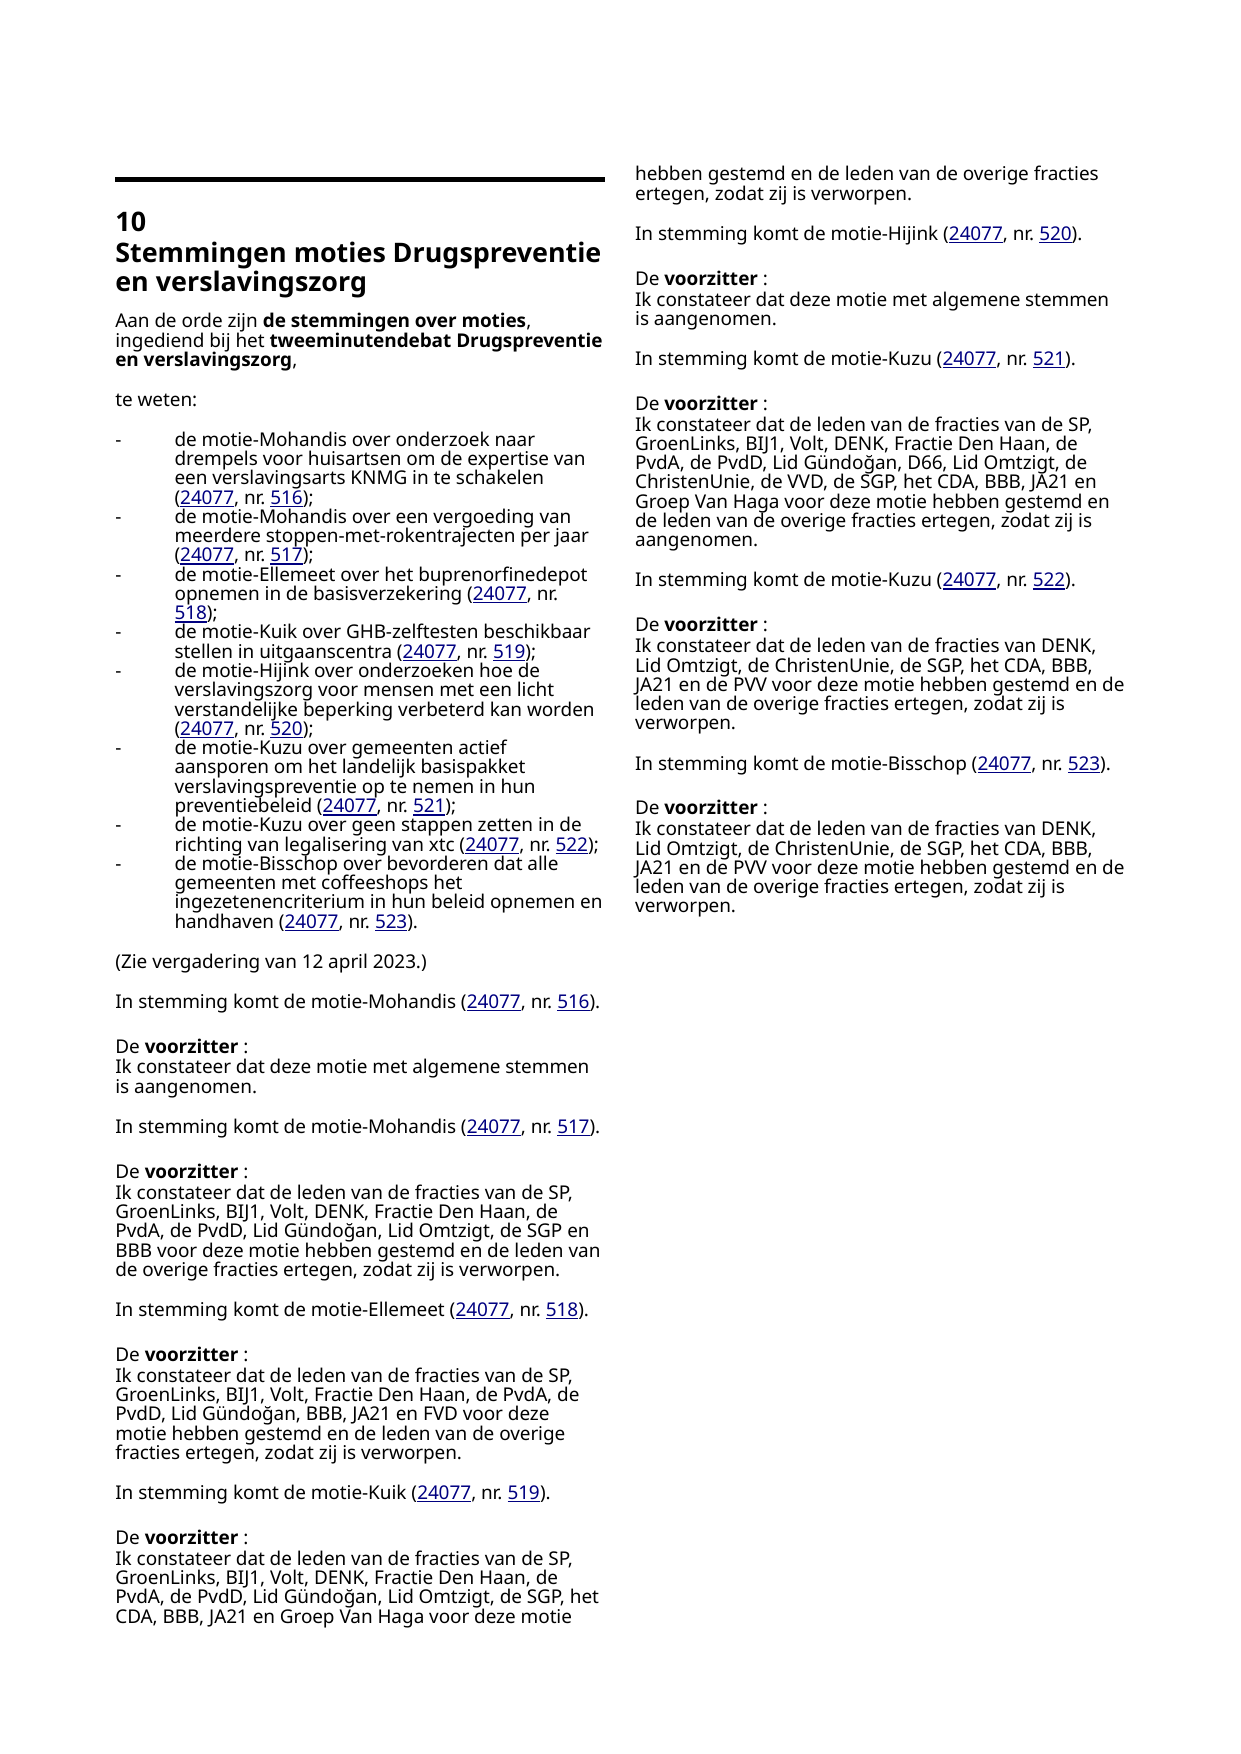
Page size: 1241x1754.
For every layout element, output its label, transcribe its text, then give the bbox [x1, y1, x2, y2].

text De voorzitter : [115, 1524, 605, 1550]
text Ik constateer dat de leden van de fracties van de SP, GroenLinks, BIJ1, Volt, Fractie Den Haan, de PvdA, de PvdD, Lid Gündoğan, BBB, JA21 en FVD voor deze motie hebben gestemd en de leden van de overige fracties ertegen, zodat zij is verworpen. [115, 1367, 605, 1463]
text (Zie vergadering van 12 april 2023.) [115, 953, 605, 972]
text De voorzitter : [635, 390, 1125, 416]
text In stemming komt de motie-Kuik (24077, nr. 519). [115, 1484, 605, 1503]
list de motie-Kuik over GHB-zelftesten beschikbaar stellen in uitgaanscentra (24077, nr. 519); [115, 623, 605, 662]
list de motie-Kuzu over geen stappen zetten in de richting van legalisering van xtc (24077, nr. 522); [115, 816, 605, 855]
text De voorzitter : [635, 265, 1125, 291]
text Aan de orde zijn de stemmingen over moties, ingediend bij het tweeminutendebat Drugspreventie en verslavingszorg, [115, 312, 605, 370]
text te weten: [115, 391, 605, 410]
list de motie-Ellemeet over het buprenorfinedepot opnemen in de basisverzekering (24077, nr. 518); [115, 566, 605, 623]
text In stemming komt de motie-Mohandis (24077, nr. 516). [115, 993, 605, 1012]
list de motie-Bisschop over bevorderen dat alle gemeenten met coffeeshops het ingezetenencriterium in hun beleid opnemen en handhaven (24077, nr. 523). [115, 855, 605, 932]
text Stemmingen moties Drugspreventie en verslavingszorg [115, 239, 605, 312]
text De voorzitter : [635, 612, 1125, 637]
text In stemming komt de motie-Kuzu (24077, nr. 522). [635, 571, 1125, 591]
text In stemming komt de motie-Mohandis (24077, nr. 517). [115, 1118, 605, 1137]
list de motie-Hijink over onderzoeken hoe de verslavingszorg voor mensen met een licht verstandelijke beperking verbeterd kan worden (24077, nr. 520); [115, 662, 605, 739]
text Ik constateer dat de leden van de fracties van DENK, Lid Omtzigt, de ChristenUnie, de SGP, het CDA, BBB, JA21 en de PVV voor deze motie hebben gestemd en de leden van de overige fracties ertegen, zodat zij is verworpen. [635, 820, 1125, 917]
list de motie-Mohandis over onderzoek naar drempels voor huisartsen om de expertise van een verslavingsarts KNMG in te schakelen (24077, nr. 516); [115, 431, 605, 508]
list de motie-Kuzu over gemeenten actief aansporen om het landelijk basispakket verslavingspreventie op te nemen in hun preventiebeleid (24077, nr. 521); [115, 739, 605, 816]
text Ik constateer dat deze motie met algemene stemmen is aangenomen. [115, 1058, 605, 1097]
text Ik constateer dat de leden van de fracties van de SP, GroenLinks, BIJ1, Volt, DENK, Fractie Den Haan, de PvdA, de PvdD, Lid Gündoğan, D66, Lid Omtzigt, de ChristenUnie, de VVD, de SGP, het CDA, BBB, JA21 en Groep Van Haga voor deze motie hebben gestemd en de leden van de overige fracties ertegen, zodat zij is aangenomen. [635, 416, 1125, 551]
text Ik constateer dat de leden van de fracties van DENK, Lid Omtzigt, de ChristenUnie, de SGP, het CDA, BBB, JA21 en de PVV voor deze motie hebben gestemd en de leden van de overige fracties ertegen, zodat zij is verworpen. [635, 637, 1125, 734]
text In stemming komt de motie-Hijink (24077, nr. 520). [635, 225, 1125, 244]
text In stemming komt de motie-Ellemeet (24077, nr. 518). [115, 1301, 605, 1320]
text De voorzitter : [115, 1033, 605, 1058]
text De voorzitter : [115, 1158, 605, 1184]
text De voorzitter : [635, 794, 1125, 820]
text De voorzitter : [115, 1341, 605, 1367]
text Ik constateer dat deze motie met algemene stemmen is aangenomen. [635, 291, 1125, 329]
text hebben gestemd en de leden van de overige fracties ertegen, zodat zij is verworpen. [635, 165, 1125, 204]
text Ik constateer dat de leden van de fracties van de SP, GroenLinks, BIJ1, Volt, DENK, Fractie Den Haan, de PvdA, de PvdD, Lid Gündoğan, Lid Omtzigt, de SGP, het CDA, BBB, JA21 en Groep Van Haga voor deze motie [115, 1550, 605, 1627]
text In stemming komt de motie-Bisschop (24077, nr. 523). [635, 754, 1125, 774]
text 10 [115, 203, 605, 239]
text Ik constateer dat de leden van de fracties van de SP, GroenLinks, BIJ1, Volt, DENK, Fractie Den Haan, de PvdA, de PvdD, Lid Gündoğan, Lid Omtzigt, de SGP en BBB voor deze motie hebben gestemd en de leden van de overige fracties ertegen, zodat zij is verworpen. [115, 1184, 605, 1280]
list de motie-Mohandis over een vergoeding van meerdere stoppen-met-rokentrajecten per jaar (24077, nr. 517); [115, 508, 605, 566]
text In stemming komt de motie-Kuzu (24077, nr. 521). [635, 350, 1125, 369]
